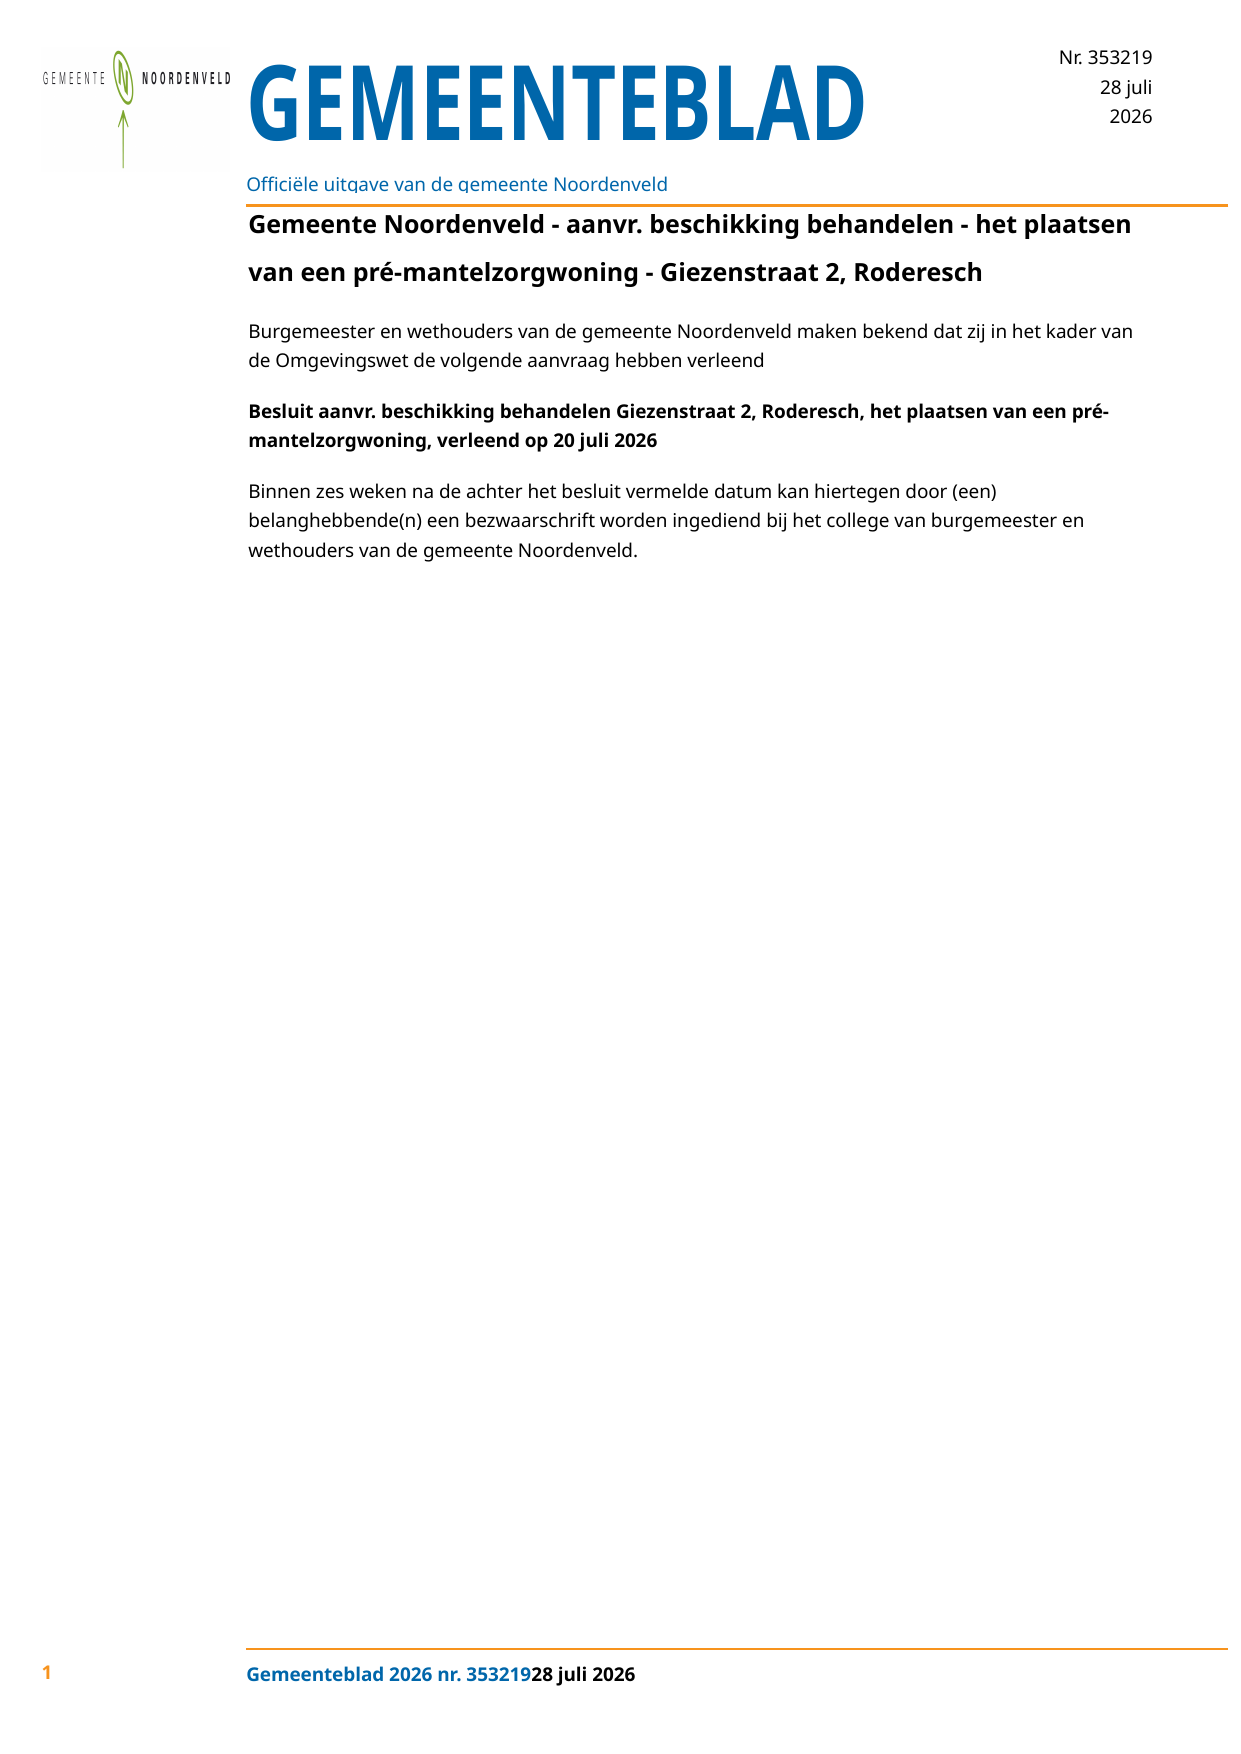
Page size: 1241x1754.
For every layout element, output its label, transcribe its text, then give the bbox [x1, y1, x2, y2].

text Burgemeester en wethouders van de gemeente Noordenveld maken bekend dat zij in het kader van de Omgevingswet de volgende aanvraag hebben verleend [248, 318, 1152, 373]
picture [41, 47, 231, 172]
text Besluit aanvr. beschikking behandelen Giezenstraat 2, Roderesch, het plaatsen van een pré-mantelzorgwoning, verleend op 20 juli 2026 [248, 398, 1152, 453]
text Gemeente Noordenveld - aanvr. beschikking behandelen - het plaatsen van een pré-mantelzorgwoning - Giezenstraat 2, Roderesch [248, 207, 1152, 288]
text Binnen zes weken na de achter het besluit vermelde datum kan hiertegen door (een) belanghebbende(n) een bezwaarschrift worden ingediend bij het college van burgemeester en wethouders van de gemeente Noordenveld. [248, 478, 1152, 563]
